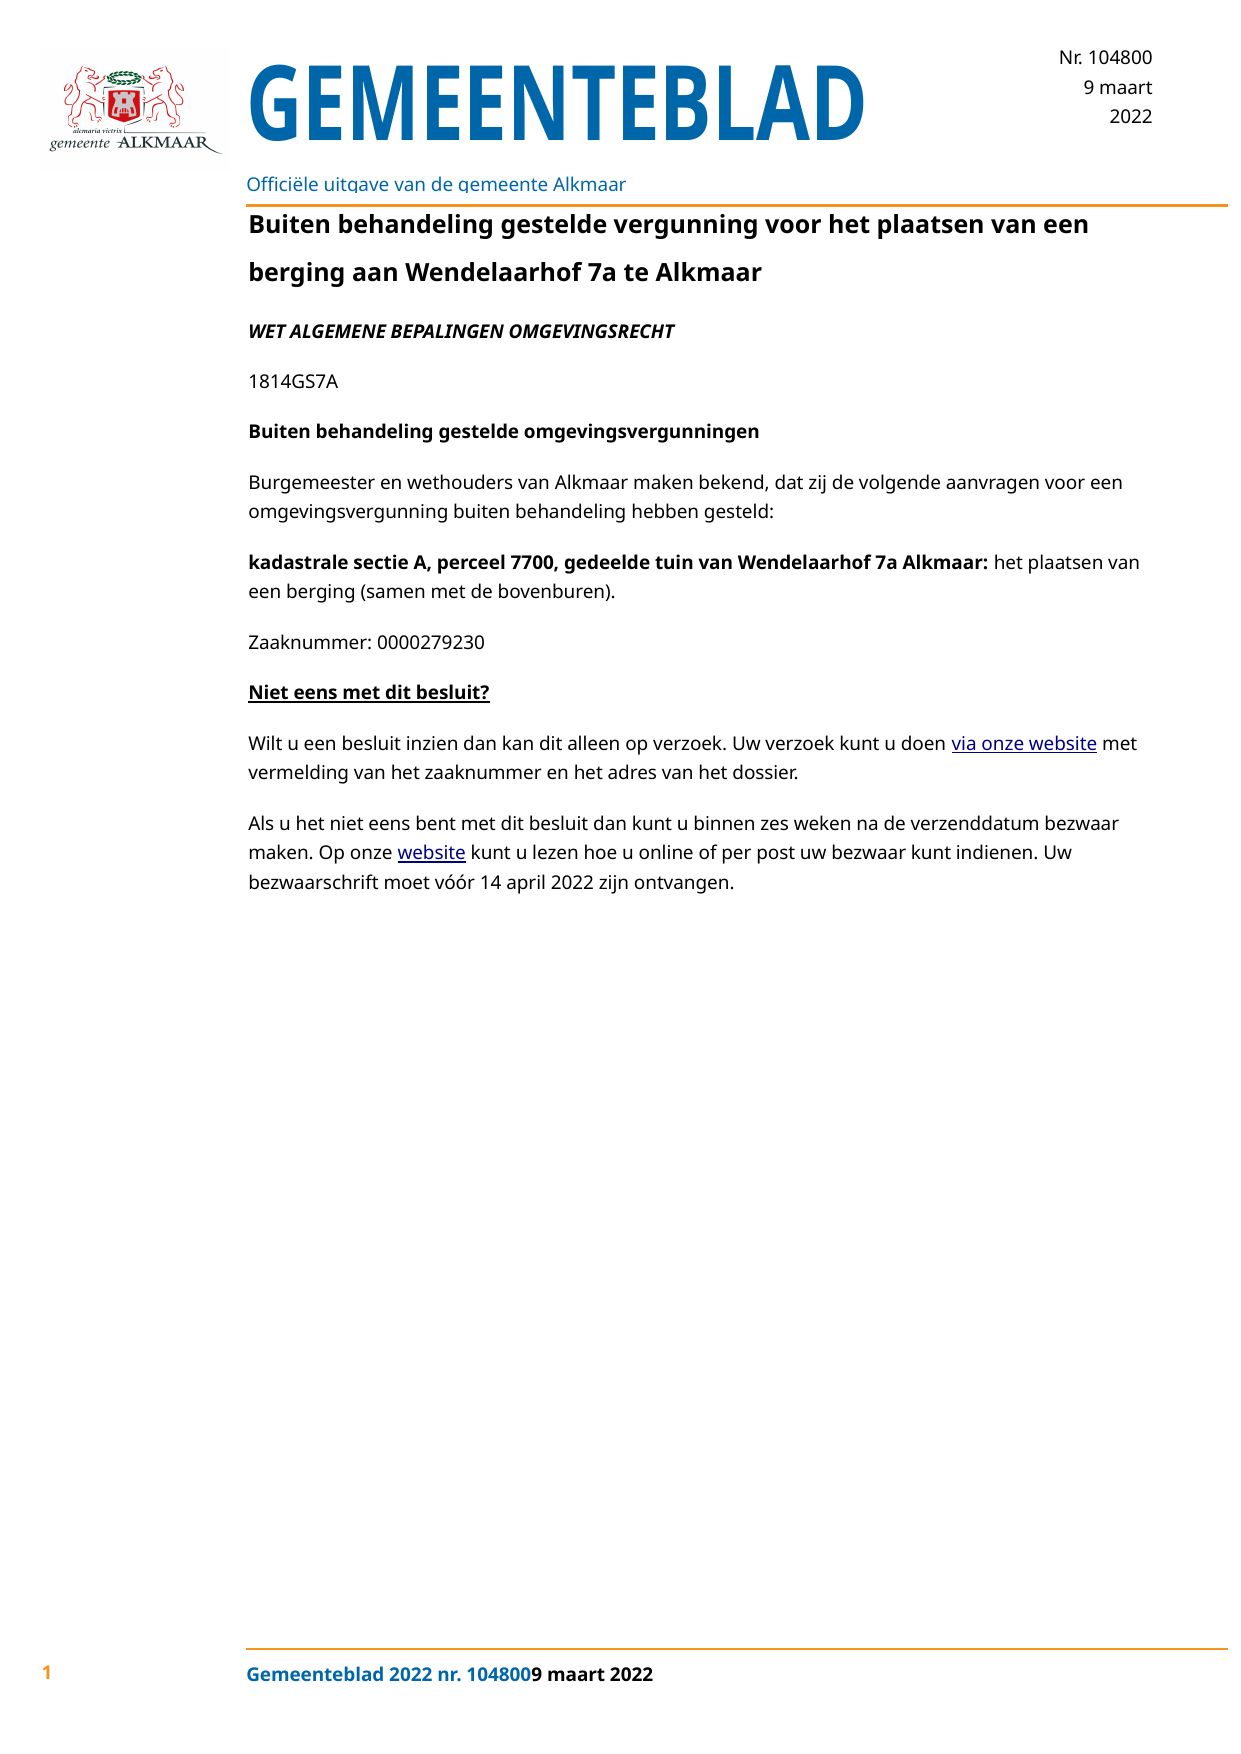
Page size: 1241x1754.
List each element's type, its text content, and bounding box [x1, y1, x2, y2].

picture [41, 47, 231, 172]
text Wilt u een besluit inzien dan kan dit alleen op verzoek. Uw verzoek kunt u doen via onze website met vermelding van het zaaknummer en het adres van het dossier. [248, 730, 1152, 785]
text kadastrale sectie A, perceel 7700, gedeelde tuin van Wendelaarhof 7a Alkmaar: het plaatsen van een berging (samen met de bovenburen). [248, 549, 1152, 604]
text Burgemeester en wethouders van Alkmaar maken bekend, dat zij de volgende aanvragen voor een omgevingsvergunning buiten behandeling hebben gesteld: [248, 469, 1152, 524]
text Buiten behandeling gestelde omgevingsvergunningen [248, 419, 1152, 444]
text Zaaknummer: 0000279230 [248, 629, 1152, 655]
text WET ALGEMENE BEPALINGEN OMGEVINGSRECHT [248, 318, 1152, 344]
text 1814GS7A [248, 368, 1152, 394]
text Buiten behandeling gestelde vergunning voor het plaatsen van een berging aan Wendelaarhof 7a te Alkmaar [248, 207, 1152, 288]
text Als u het niet eens bent met dit besluit dan kunt u binnen zes weken na de verzenddatum bezwaar maken. Op onze website kunt u lezen hoe u online of per post uw bezwaar kunt indienen. Uw bezwaarschrift moet vóór 14 april 2022 zijn ontvangen. [248, 810, 1152, 895]
text Niet eens met dit besluit? [248, 679, 1152, 705]
